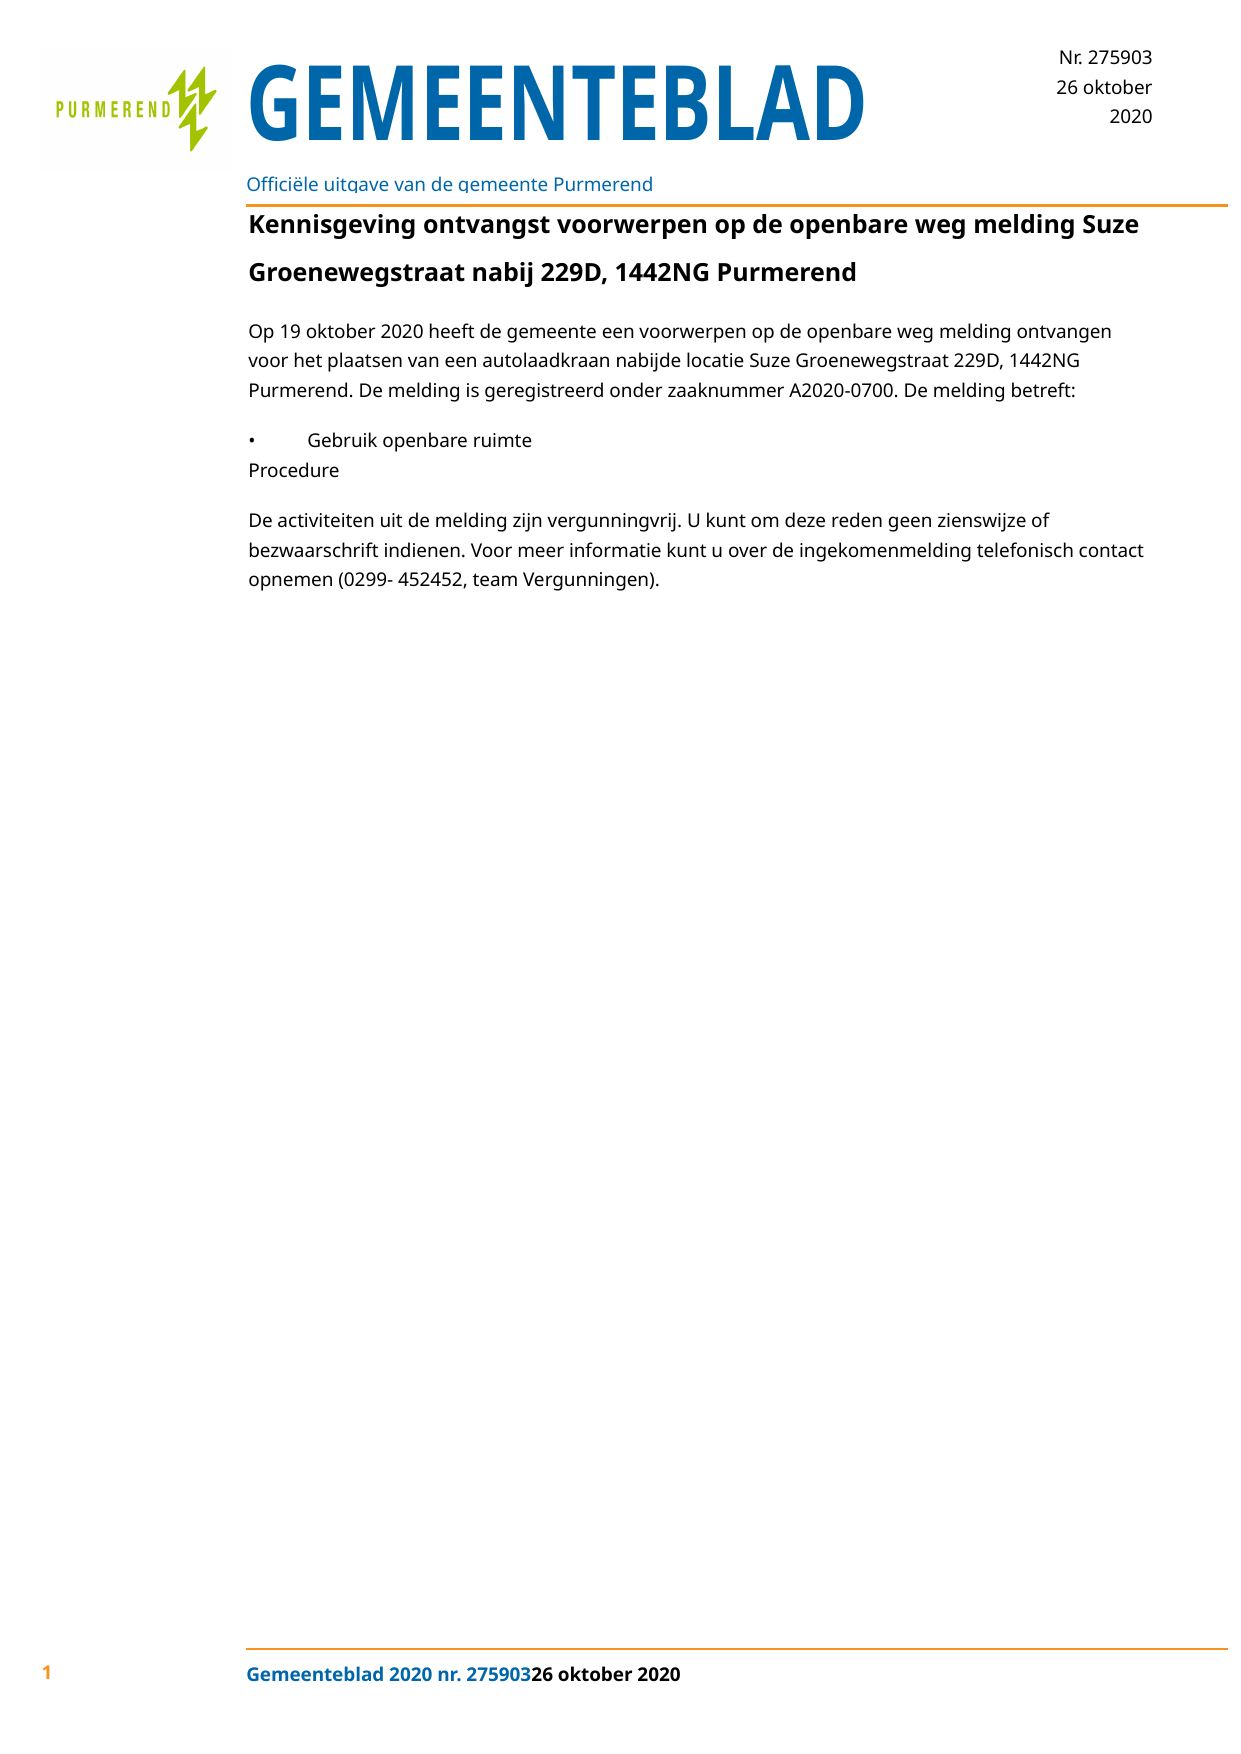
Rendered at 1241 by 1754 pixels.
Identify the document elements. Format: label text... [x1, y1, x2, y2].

text Procedure [248, 457, 1152, 483]
picture [41, 47, 231, 172]
text Op 19 oktober 2020 heeft de gemeente een voorwerpen op de openbare weg melding ontvangen voor het plaatsen van een autolaadkraan nabijde locatie Suze Groenewegstraat 229D, 1442NG Purmerend. De melding is geregistreerd onder zaaknummer A2020-0700. De melding betreft: [248, 318, 1152, 403]
text De activiteiten uit de melding zijn vergunningvrij. U kunt om deze reden geen zienswijze of bezwaarschrift indienen. Voor meer informatie kunt u over de ingekomenmelding telefonisch contact opnemen (0299- 452452, team Vergunningen). [248, 507, 1152, 592]
text Kennisgeving ontvangst voorwerpen op de openbare weg melding Suze Groenewegstraat nabij 229D, 1442NG Purmerend [248, 207, 1152, 288]
list Gebruik openbare ruimte [248, 427, 1152, 453]
